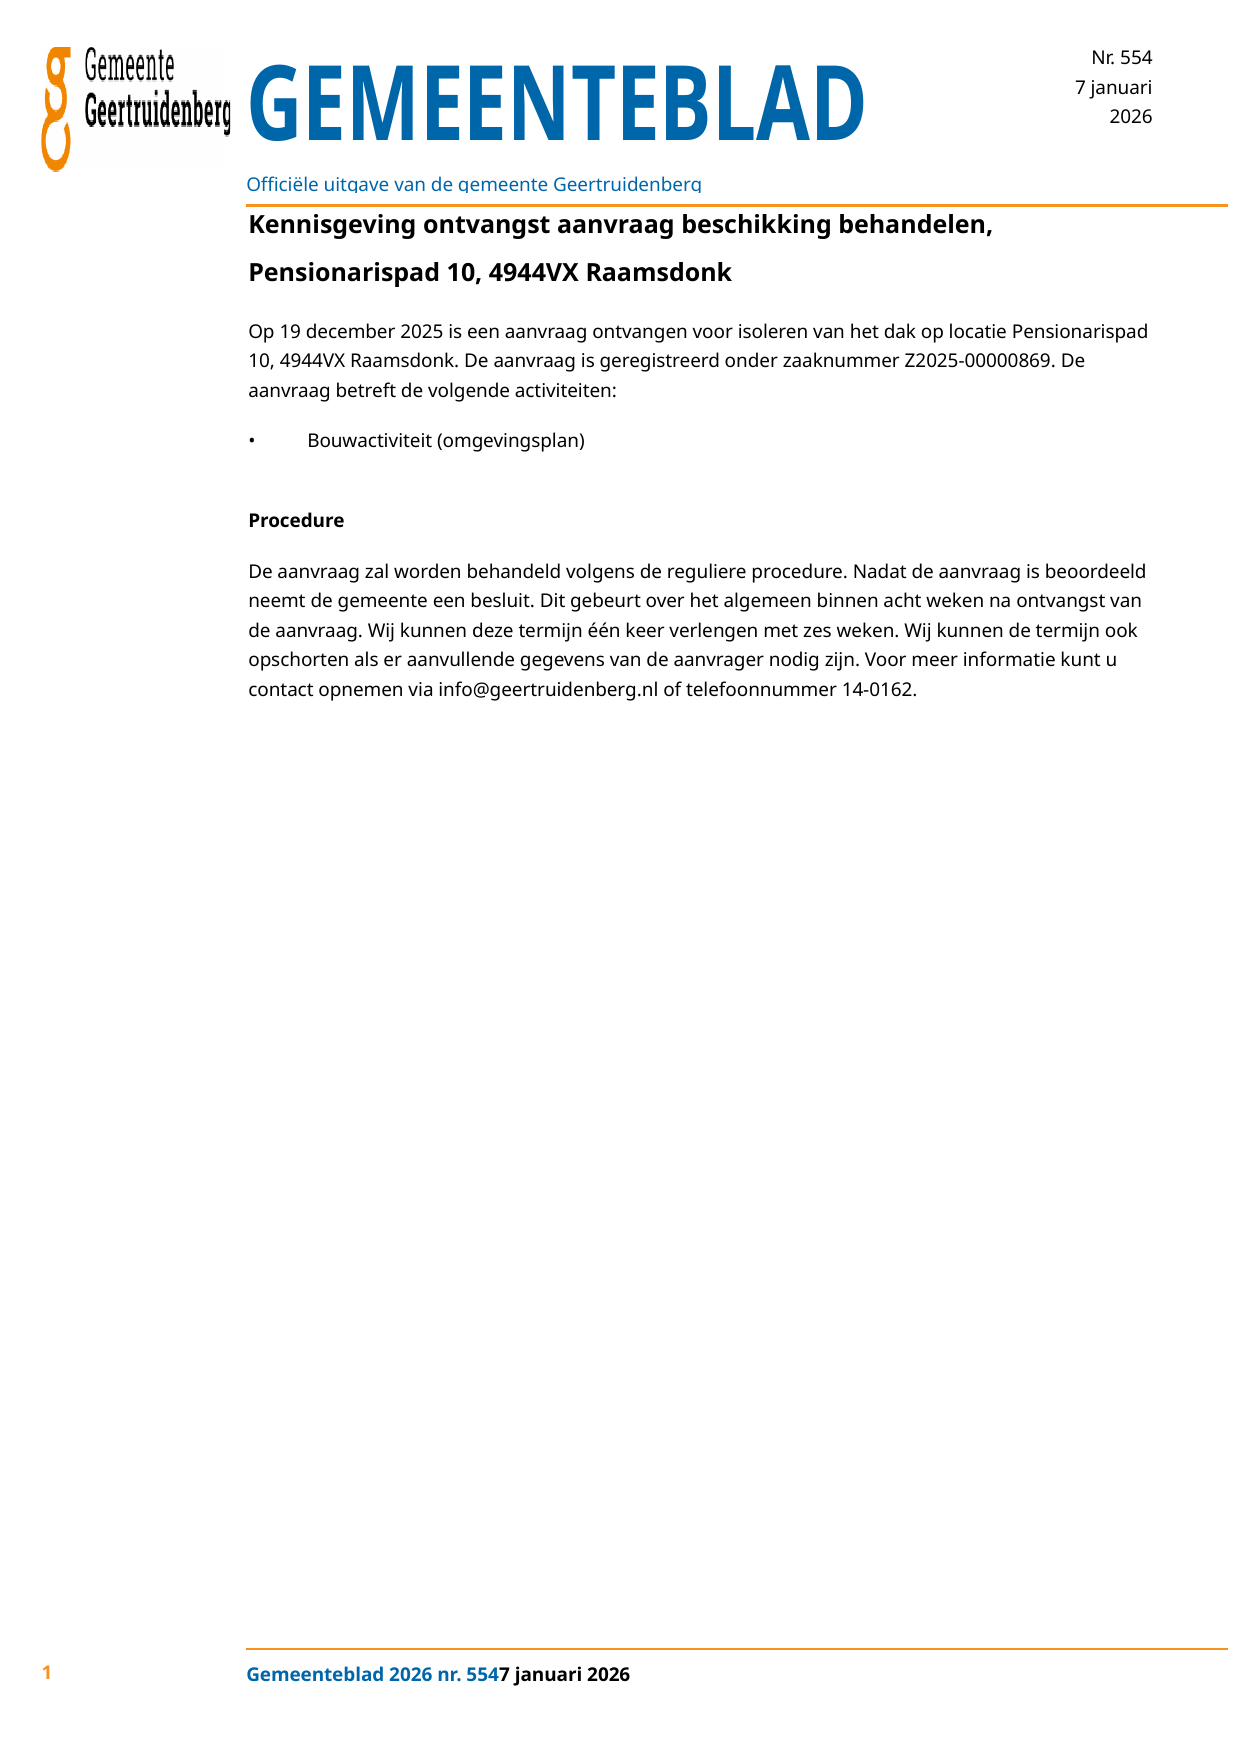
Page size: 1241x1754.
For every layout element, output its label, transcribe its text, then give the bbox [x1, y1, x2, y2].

text Procedure [248, 507, 1152, 533]
list Bouwactiviteit (omgevingsplan) [248, 427, 1152, 453]
text Kennisgeving ontvangst aanvraag beschikking behandelen, Pensionarispad 10, 4944VX Raamsdonk [248, 207, 1152, 288]
picture [41, 47, 231, 172]
text Op 19 december 2025 is een aanvraag ontvangen voor isoleren van het dak op locatie Pensionarispad 10, 4944VX Raamsdonk. De aanvraag is geregistreerd onder zaaknummer Z2025-00000869. De aanvraag betreft de volgende activiteiten: [248, 318, 1152, 403]
text De aanvraag zal worden behandeld volgens de reguliere procedure. Nadat de aanvraag is beoordeeld neemt de gemeente een besluit. Dit gebeurt over het algemeen binnen acht weken na ontvangst van de aanvraag. Wij kunnen deze termijn één keer verlengen met zes weken. Wij kunnen de termijn ook opschorten als er aanvullende gegevens van de aanvrager nodig zijn. Voor meer informatie kunt u contact opnemen via info@geertruidenberg.nl of telefoonnummer 14-0162. [248, 558, 1152, 702]
